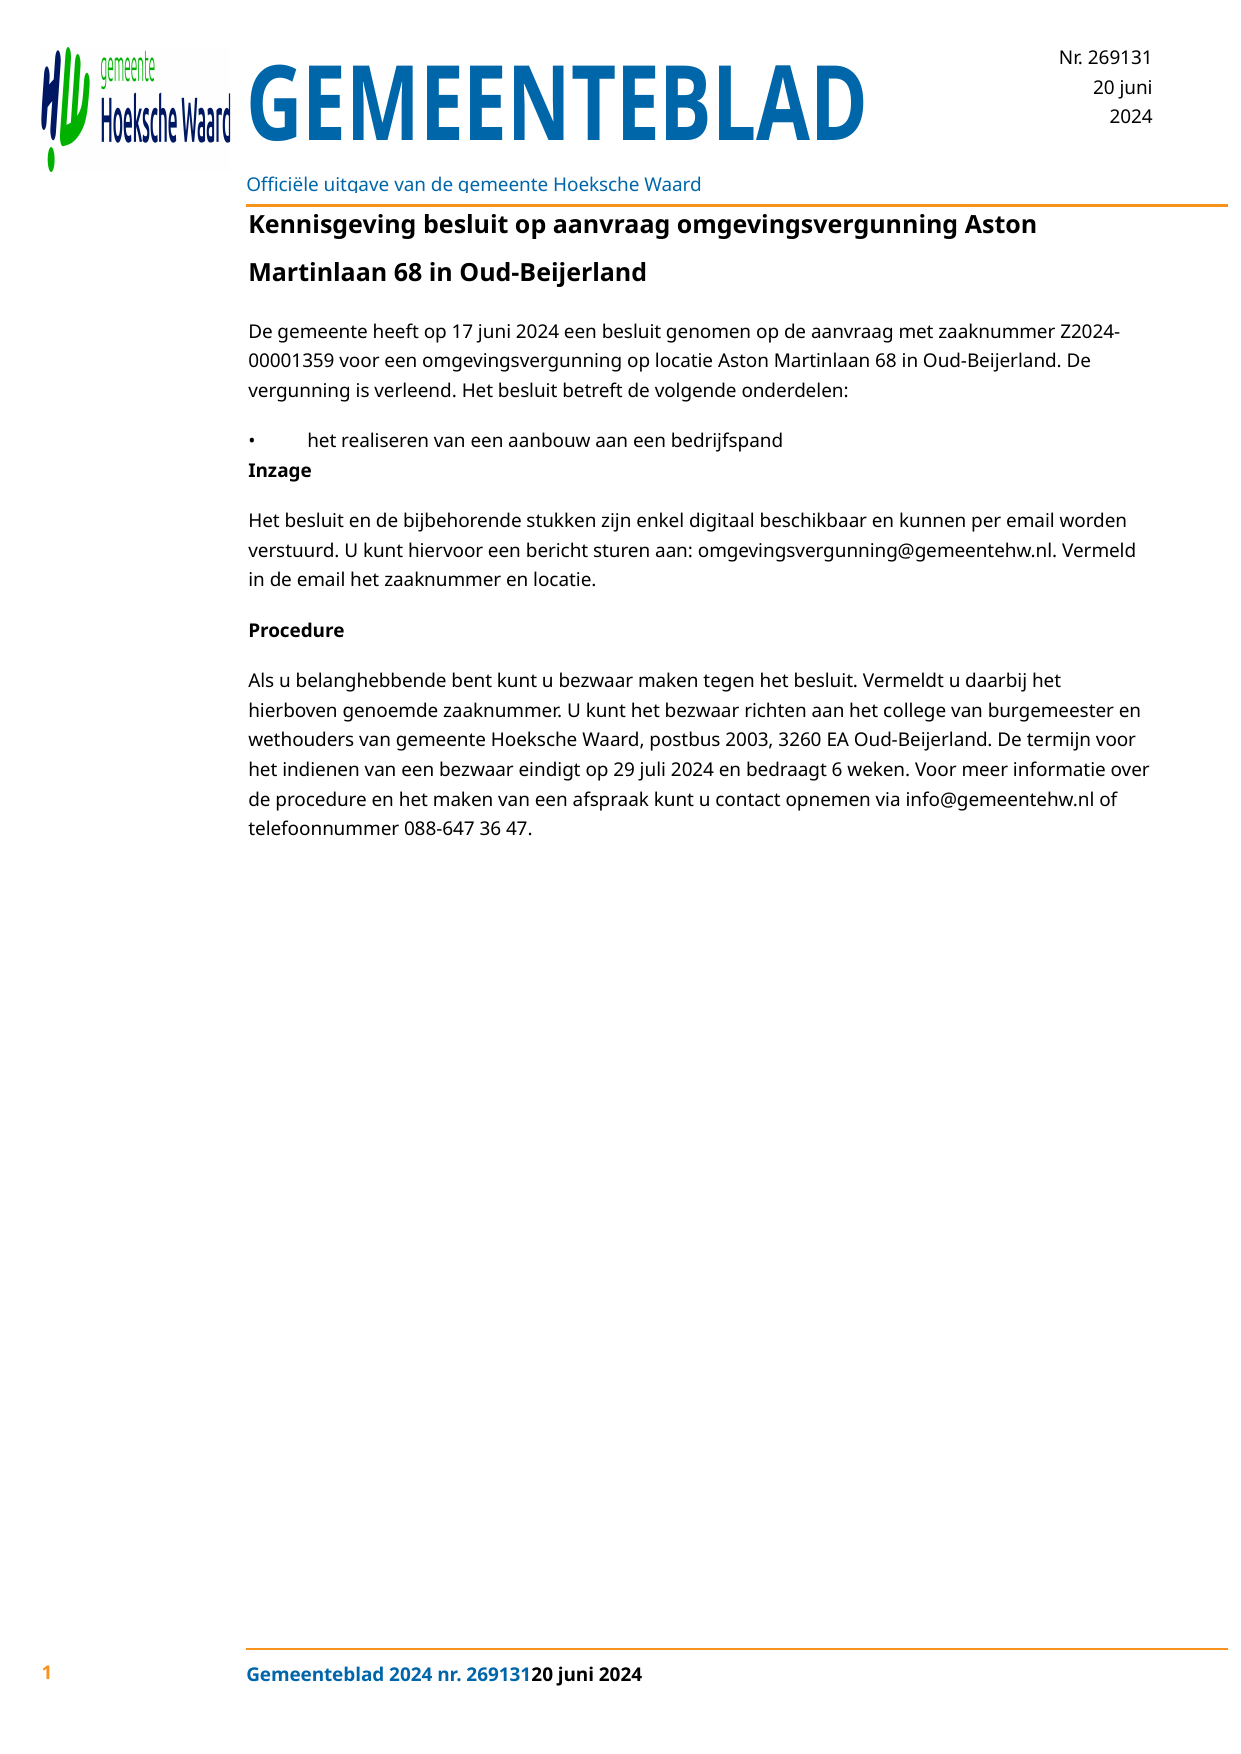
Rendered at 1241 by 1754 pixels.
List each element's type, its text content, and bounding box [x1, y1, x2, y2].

text Als u belanghebbende bent kunt u bezwaar maken tegen het besluit. Vermeldt u daarbij het hierboven genoemde zaaknummer. U kunt het bezwaar richten aan het college van burgemeester en wethouders van gemeente Hoeksche Waard, postbus 2003, 3260 EA Oud-Beijerland. De termijn voor het indienen van een bezwaar eindigt op 29 juli 2024 en bedraagt 6 weken. Voor meer informatie over de procedure en het maken van een afspraak kunt u contact opnemen via info@gemeentehw.nl of telefoonnummer 088-647 36 47. [248, 667, 1152, 841]
list het realiseren van een aanbouw aan een bedrijfspand [248, 427, 1152, 453]
text Procedure [248, 617, 1152, 643]
picture [41, 47, 231, 172]
text Het besluit en de bijbehorende stukken zijn enkel digitaal beschikbaar en kunnen per email worden verstuurd. U kunt hiervoor een bericht sturen aan: omgevingsvergunning@gemeentehw.nl. Vermeld in de email het zaaknummer en locatie. [248, 507, 1152, 592]
text Kennisgeving besluit op aanvraag omgevingsvergunning Aston Martinlaan 68 in Oud-Beijerland [248, 207, 1152, 288]
text Inzage [248, 457, 1152, 483]
text De gemeente heeft op 17 juni 2024 een besluit genomen op de aanvraag met zaaknummer Z2024-00001359 voor een omgevingsvergunning op locatie Aston Martinlaan 68 in Oud-Beijerland. De vergunning is verleend. Het besluit betreft de volgende onderdelen: [248, 318, 1152, 403]
